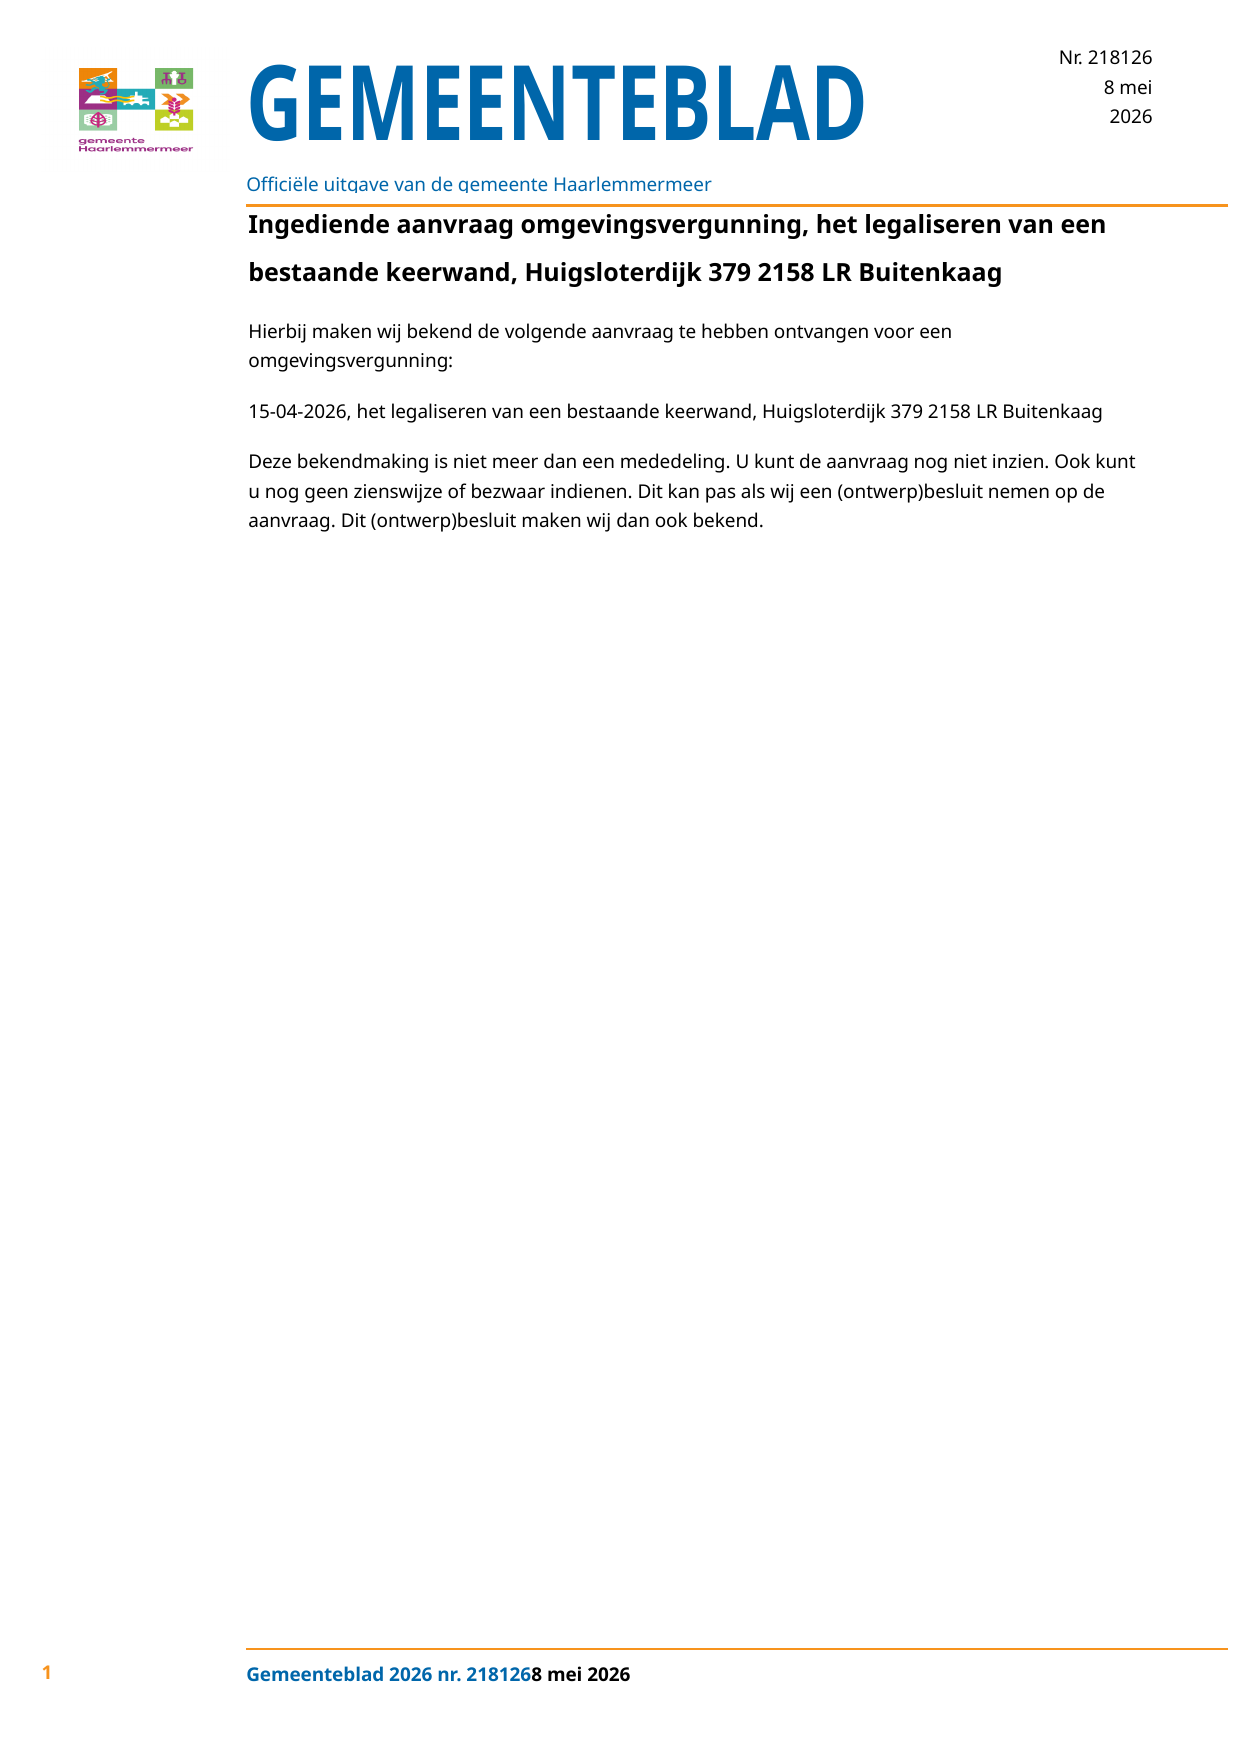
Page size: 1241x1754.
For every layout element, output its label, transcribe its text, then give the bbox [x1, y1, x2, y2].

picture [41, 47, 231, 172]
text 15-04-2026, het legaliseren van een bestaande keerwand, Huigsloterdijk 379 2158 LR Buitenkaag [248, 398, 1152, 424]
text Ingediende aanvraag omgevingsvergunning, het legaliseren van een bestaande keerwand, Huigsloterdijk 379 2158 LR Buitenkaag [248, 207, 1152, 288]
text Deze bekendmaking is niet meer dan een mededeling. U kunt de aanvraag nog niet inzien. Ook kunt u nog geen zienswijze of bezwaar indienen. Dit kan pas als wij een (ontwerp)besluit nemen op de aanvraag. Dit (ontwerp)besluit maken wij dan ook bekend. [248, 448, 1152, 533]
text Hierbij maken wij bekend de volgende aanvraag te hebben ontvangen voor een omgevingsvergunning: [248, 318, 1152, 373]
